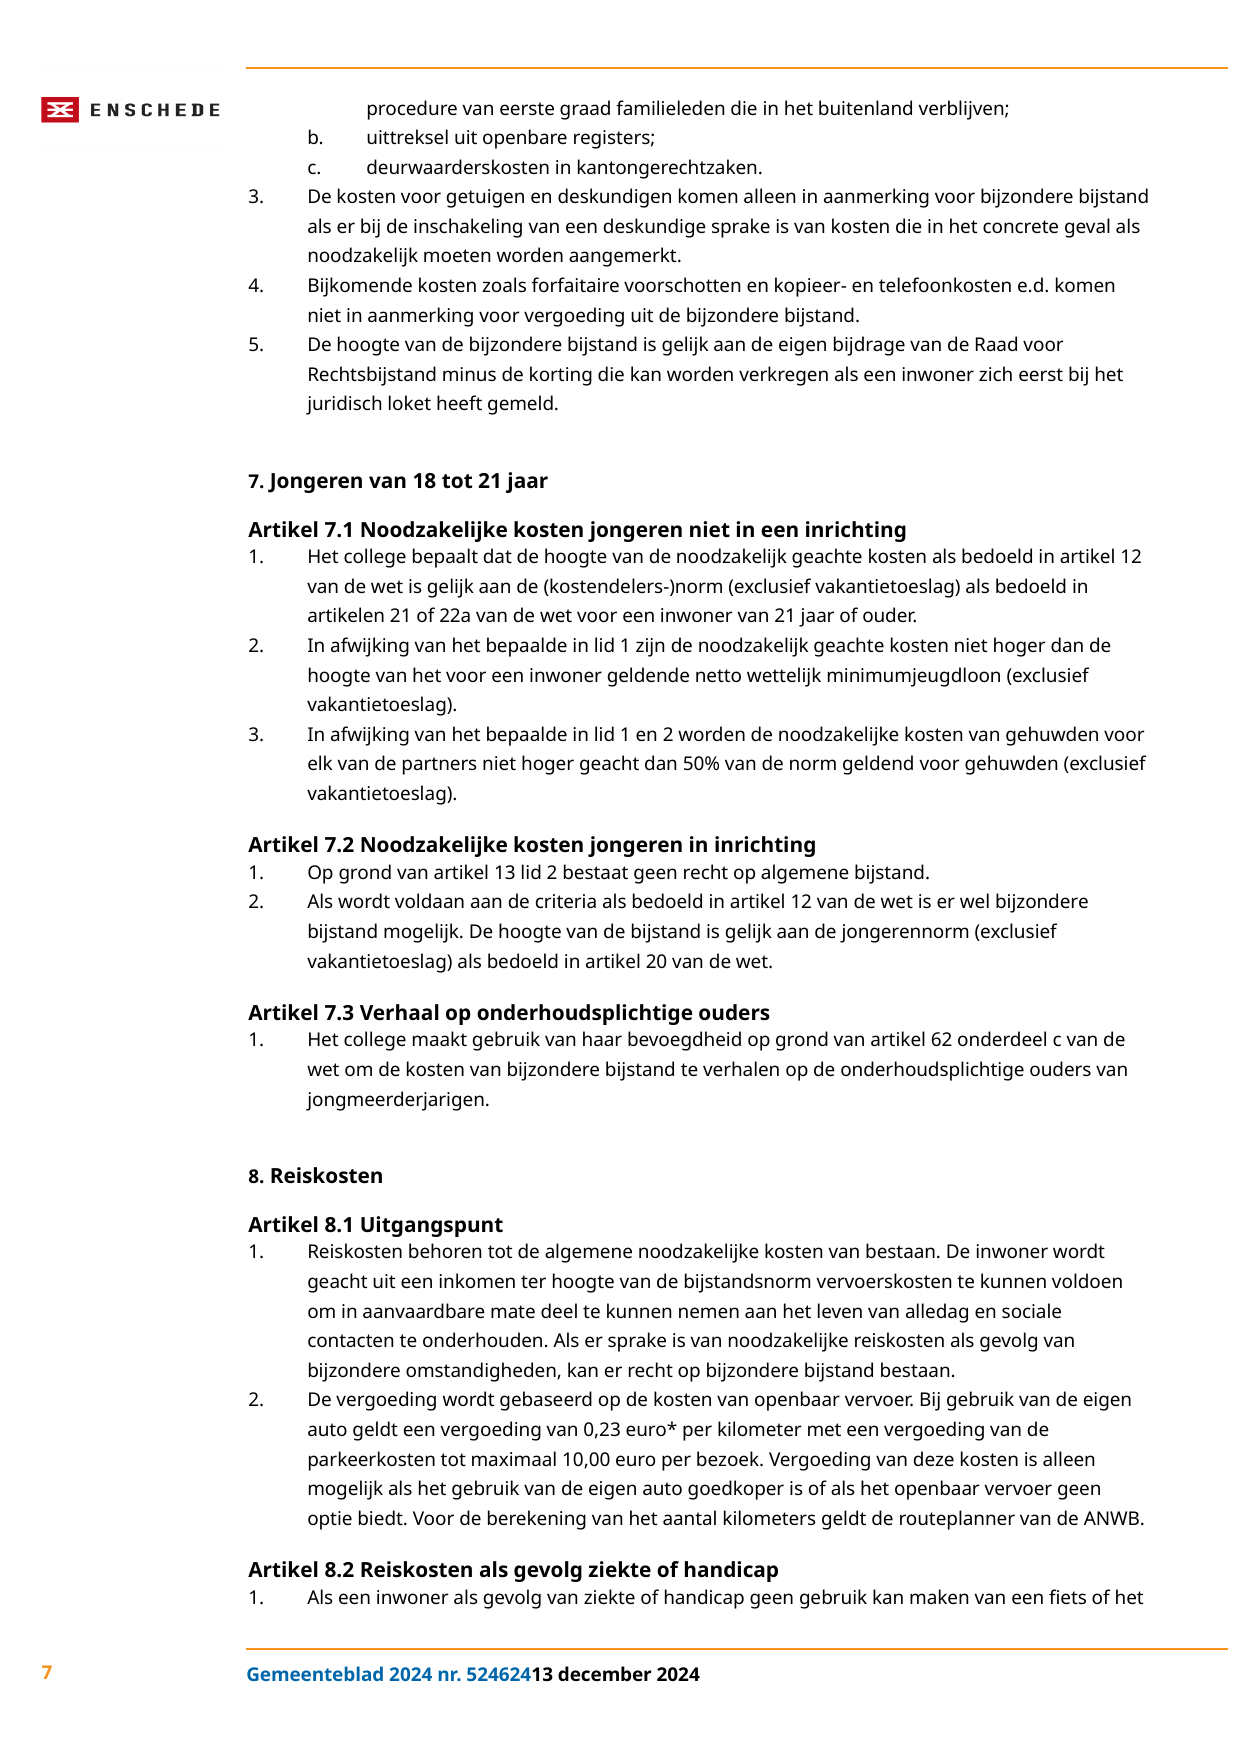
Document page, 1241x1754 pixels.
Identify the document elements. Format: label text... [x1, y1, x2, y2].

list Op grond van artikel 13 lid 2 bestaat geen recht op algemene bijstand. [248, 859, 1152, 885]
list Als wordt voldaan aan de criteria als bedoeld in artikel 12 van de wet is er wel bijzondere bijstand mogelijk. De hoogte van de bijstand is gelijk aan de jongerennorm (exclusief vakantietoeslag) als bedoeld in artikel 20 van de wet. [248, 889, 1152, 973]
list deurwaarderskosten in kantongerechtzaken. [307, 154, 1152, 180]
list Het college maakt gebruik van haar bevoegdheid op grond van artikel 62 onderdeel c van de wet om de kosten van bijzondere bijstand te verhalen op de onderhoudsplichtige ouders van jongmeerderjarigen. [248, 1027, 1152, 1112]
list uittreksel uit openbare registers; [307, 124, 1152, 150]
text Artikel 7.3 Verhaal op onderhoudsplichtige ouders [248, 998, 1152, 1027]
list Het college bepaalt dat de hoogte van de noodzakelijk geachte kosten als bedoeld in artikel 12 van de wet is gelijk aan de (kostendelers-)norm (exclusief vakantietoeslag) als bedoeld in artikelen 21 of 22a van de wet voor een inwoner van 21 jaar of ouder. [248, 543, 1152, 628]
list De hoogte van de bijzondere bijstand is gelijk aan de eigen bijdrage van de Raad voor Rechtsbijstand minus de korting die kan worden verkregen als een inwoner zich eerst bij het juridisch loket heeft gemeld. [248, 331, 1152, 416]
picture [41, 47, 231, 172]
list In afwijking van het bepaalde in lid 1 en 2 worden de noodzakelijke kosten van gehuwden voor elk van de partners niet hoger geacht dan 50% van de norm geldend voor gehuwden (exclusief vakantietoeslag). [248, 721, 1152, 806]
list Als een inwoner als gevolg van ziekte of handicap geen gebruik kan maken van een fiets of het [248, 1584, 1152, 1609]
list In afwijking van het bepaalde in lid 1 zijn de noodzakelijk geachte kosten niet hoger dan de hoogte van het voor een inwoner geldende netto wettelijk minimumjeugdloon (exclusief vakantietoeslag). [248, 632, 1152, 717]
list De kosten voor getuigen en deskundigen komen alleen in aanmerking voor bijzondere bijstand als er bij de inschakeling van een deskundige sprake is van kosten die in het concrete geval als noodzakelijk moeten worden aangemerkt. [248, 183, 1152, 268]
text 8. Reiskosten [248, 1161, 1152, 1189]
text Artikel 7.2 Noodzakelijke kosten jongeren in inrichting [248, 831, 1152, 859]
text Artikel 8.1 Uitgangspunt [248, 1210, 1152, 1239]
text Artikel 8.2 Reiskosten als gevolg ziekte of handicap [248, 1555, 1152, 1584]
list Reiskosten behoren tot de algemene noodzakelijke kosten van bestaan. De inwoner wordt geacht uit een inkomen ter hoogte van de bijstandsnorm vervoerskosten te kunnen voldoen om in aanvaardbare mate deel te kunnen nemen aan het leven van alledag en sociale contacten te onderhouden. Als er sprake is van noodzakelijke reiskosten als gevolg van bijzondere omstandigheden, kan er recht op bijzondere bijstand bestaan. [248, 1239, 1152, 1383]
text 7. Jongeren van 18 tot 21 jaar [248, 466, 1152, 494]
list procedure van eerste graad familieleden die in het buitenland verblijven; [307, 95, 1152, 121]
text Artikel 7.1 Noodzakelijke kosten jongeren niet in een inrichting [248, 515, 1152, 543]
list Bijkomende kosten zoals forfaitaire voorschotten en kopieer- en telefoonkosten e.d. komen niet in aanmerking voor vergoeding uit de bijzondere bijstand. [248, 272, 1152, 328]
list De vergoeding wordt gebaseerd op de kosten van openbaar vervoer. Bij gebruik van de eigen auto geldt een vergoeding van 0,23 euro* per kilometer met een vergoeding van de parkeerkosten tot maximaal 10,00 euro per bezoek. Vergoeding van deze kosten is alleen mogelijk als het gebruik van de eigen auto goedkoper is of als het openbaar vervoer geen optie biedt. Voor de berekening van het aantal kilometers geldt de routeplanner van de ANWB. [248, 1387, 1152, 1531]
